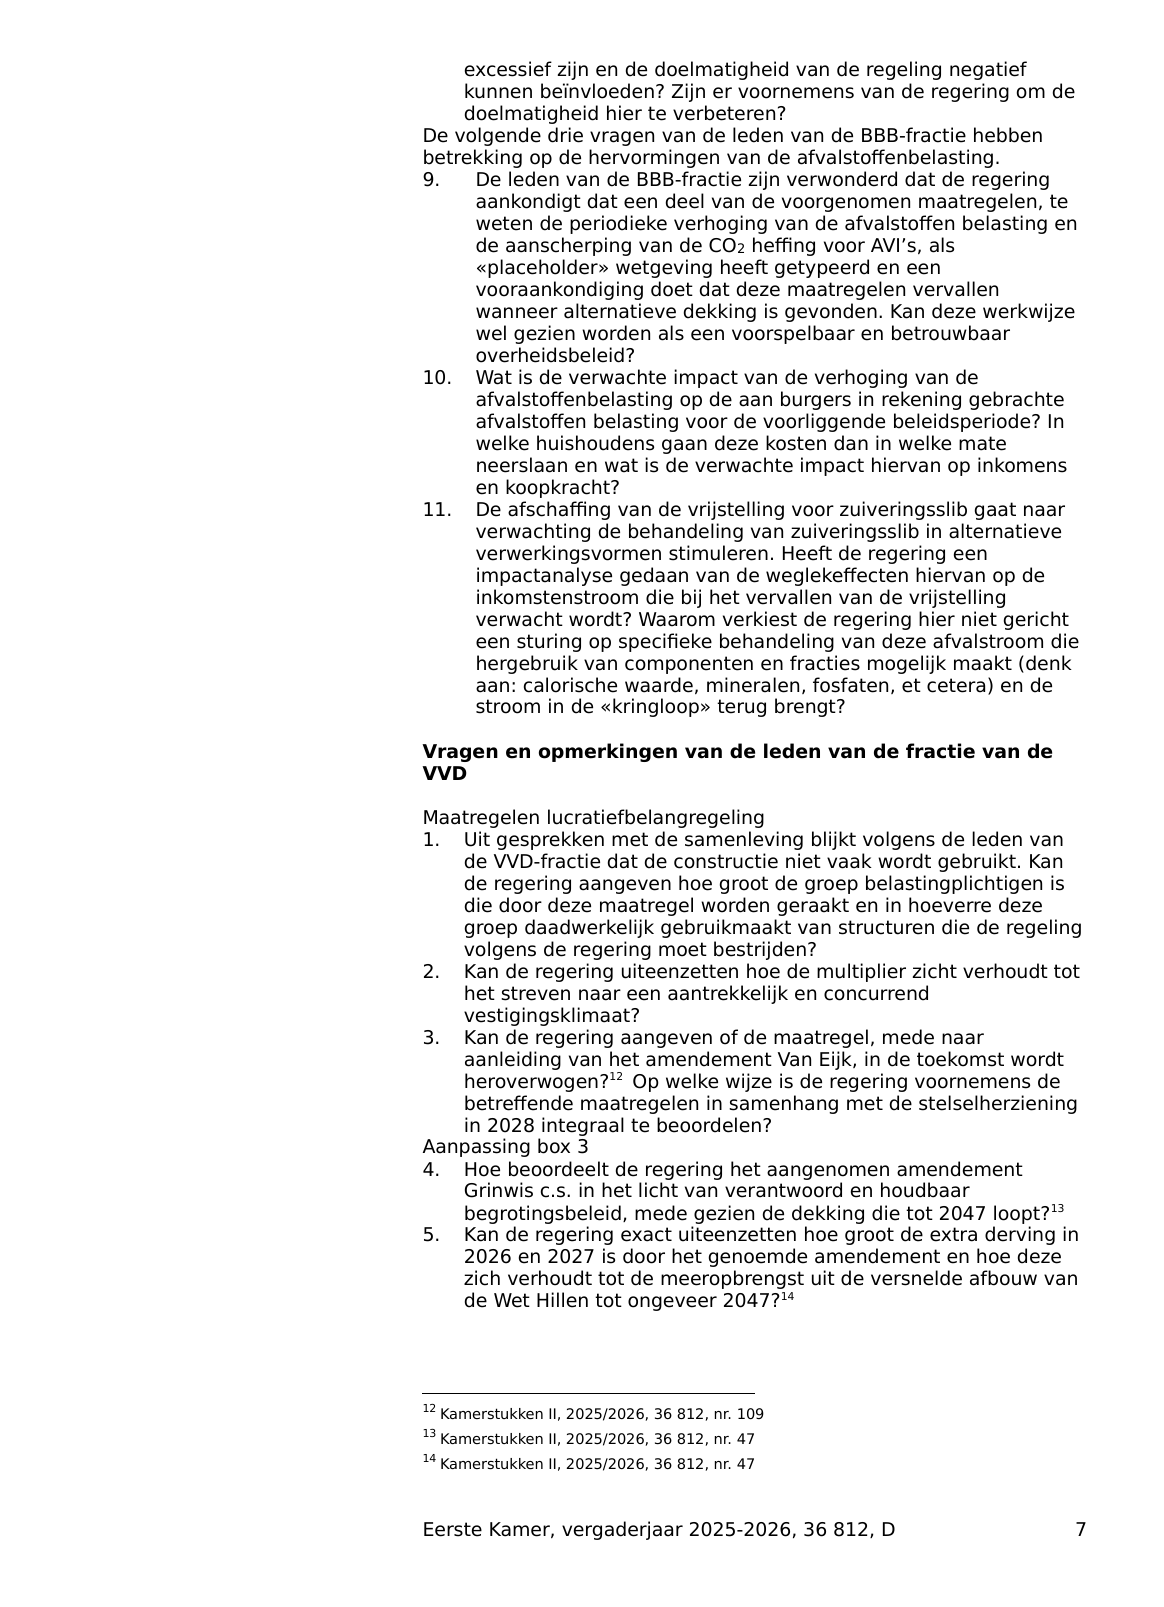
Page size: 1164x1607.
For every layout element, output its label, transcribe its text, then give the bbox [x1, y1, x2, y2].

text 3. Kan de regering aangeven of de maatregel, mede naar aanleiding van het amendement Van Eijk, in de toekomst wordt heroverwogen? Op welke wijze is de regering voornemens de betreffende maatregelen in samenhang met de stelselherziening in 2028 integraal te beoordelen? [422, 1027, 1087, 1136]
subtitle Vragen en opmerkingen van de leden van de fractie van de VVD [422, 741, 1087, 784]
text De volgende drie vragen van de leden van de BBB-fractie hebben betrekking op de hervormingen van de afvalstoffenbelasting. [422, 125, 1087, 169]
text Maatregelen lucratiefbelangregeling [422, 807, 1087, 829]
text Kamerstukken II, 2025/2026, 36 812, nr. 47 [422, 1427, 1087, 1449]
text 4. Hoe beoordeelt de regering het aangenomen amendement Grinwis c.s. in het licht van verantwoord en houdbaar begrotingsbeleid, mede gezien de dekking die tot 2047 loopt? [422, 1158, 1087, 1224]
text Aanpassing box 3 [422, 1136, 1087, 1158]
text excessief zijn en de doelmatigheid van de regeling negatief kunnen beïnvloeden? Zijn er voornemens van de regering om de doelmatigheid hier te verbeteren? [422, 59, 1087, 125]
text Kamerstukken II, 2025/2026, 36 812, nr. 109 [422, 1402, 1087, 1424]
text 11. De afschaffing van de vrijstelling voor zuiveringsslib gaat naar verwachting de behandeling van zuiveringsslib in alternatieve verwerkingsvormen stimuleren. Heeft de regering een impactanalyse gedaan van de weglekeffecten hiervan op de inkomstenstroom die bij het vervallen van de vrijstelling verwacht wordt? Waarom verkiest de regering hier niet gericht een sturing op specifieke behandeling van deze afvalstroom die hergebruik van componenten en fracties mogelijk maakt (denk aan: calorische waarde, mineralen, fosfaten, et cetera) en de stroom in de «kringloop» terug brengt? [422, 499, 1087, 718]
text 1. Uit gesprekken met de samenleving blijkt volgens de leden van de VVD-fractie dat de constructie niet vaak wordt gebruikt. Kan de regering aangeven hoe groot de groep belastingplichtigen is die door deze maatregel worden geraakt en in hoeverre deze groep daadwerkelijk gebruikmaakt van structuren die de regeling volgens de regering moet bestrijden? [422, 829, 1087, 961]
text 10. Wat is de verwachte impact van de verhoging van de afvalstoffenbelasting op de aan burgers in rekening gebrachte afvalstoffen belasting voor de voorliggende beleidsperiode? In welke huishoudens gaan deze kosten dan in welke mate neerslaan en wat is de verwachte impact hiervan op inkomens en koopkracht? [422, 367, 1087, 499]
text 5. Kan de regering exact uiteenzetten hoe groot de extra derving in 2026 en 2027 is door het genoemde amendement en hoe deze zich verhoudt tot de meeropbrengst uit de versnelde afbouw van de Wet Hillen tot ongeveer 2047? [422, 1224, 1087, 1312]
text Kamerstukken II, 2025/2026, 36 812, nr. 47 [422, 1452, 1087, 1474]
text 2. Kan de regering uiteenzetten hoe de multiplier zicht verhoudt tot het streven naar een aantrekkelijk en concurrend vestigingsklimaat? [422, 961, 1087, 1027]
text 9. De leden van de BBB-fractie zijn verwonderd dat de regering aankondigt dat een deel van de voorgenomen maatregelen, te weten de periodieke verhoging van de afvalstoffen belasting en de aanscherping van de CO2 heffing voor AVI’s, als «placeholder» wetgeving heeft getypeerd en een vooraankondiging doet dat deze maatregelen vervallen wanneer alternatieve dekking is gevonden. Kan deze werkwijze wel gezien worden als een voorspelbaar en betrouwbaar overheidsbeleid? [422, 169, 1087, 367]
